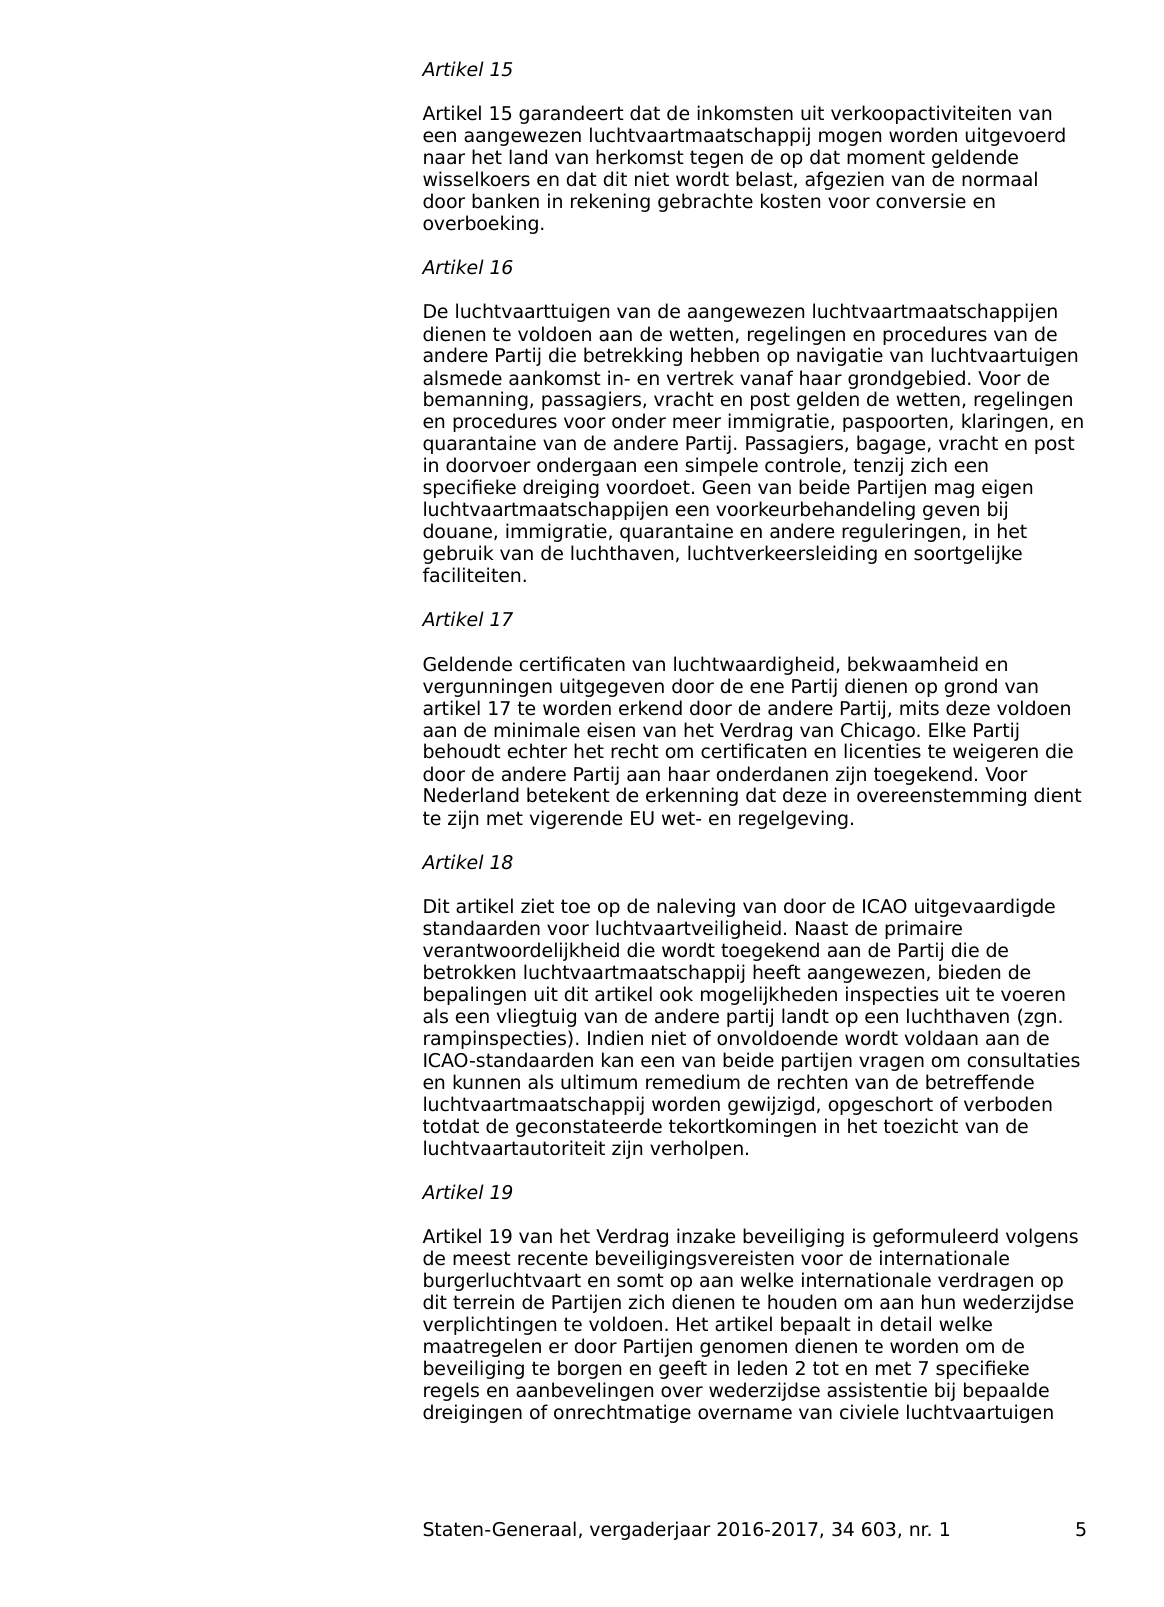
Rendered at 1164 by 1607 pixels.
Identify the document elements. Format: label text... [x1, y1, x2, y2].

text Geldende certificaten van luchtwaardigheid, bekwaamheid en vergunningen uitgegeven door de ene Partij dienen op grond van artikel 17 te worden erkend door de andere Partij, mits deze voldoen aan de minimale eisen van het Verdrag van Chicago. Elke Partij behoudt echter het recht om certificaten en licenties te weigeren die door de andere Partij aan haar onderdanen zijn toegekend. Voor Nederland betekent de erkenning dat deze in overeenstemming dient te zijn met vigerende EU wet- en regelgeving. [422, 653, 1087, 829]
subtitle Artikel 18 [422, 852, 1087, 873]
subtitle Artikel 17 [422, 609, 1087, 631]
subtitle Artikel 16 [422, 257, 1087, 279]
subtitle Artikel 19 [422, 1182, 1087, 1204]
text Artikel 19 van het Verdrag inzake beveiliging is geformuleerd volgens de meest recente beveiligingsvereisten voor de internationale burgerluchtvaart en somt op aan welke internationale verdragen op dit terrein de Partijen zich dienen te houden om aan hun wederzijdse verplichtingen te voldoen. Het artikel bepaalt in detail welke maatregelen er door Partijen genomen dienen te worden om de beveiliging te borgen en geeft in leden 2 tot en met 7 specifieke regels en aanbevelingen over wederzijdse assistentie bij bepaalde dreigingen of onrechtmatige overname van civiele luchtvaartuigen [422, 1226, 1087, 1424]
subtitle Artikel 15 [422, 59, 1087, 81]
text Artikel 15 garandeert dat de inkomsten uit verkoopactiviteiten van een aangewezen luchtvaartmaatschappij mogen worden uitgevoerd naar het land van herkomst tegen de op dat moment geldende wisselkoers en dat dit niet wordt belast, afgezien van de normaal door banken in rekening gebrachte kosten voor conversie en overboeking. [422, 103, 1087, 235]
text De luchtvaarttuigen van de aangewezen luchtvaartmaatschappijen dienen te voldoen aan de wetten, regelingen en procedures van de andere Partij die betrekking hebben op navigatie van luchtvaartuigen alsmede aankomst in- en vertrek vanaf haar grondgebied. Voor de bemanning, passagiers, vracht en post gelden de wetten, regelingen en procedures voor onder meer immigratie, paspoorten, klaringen, en quarantaine van de andere Partij. Passagiers, bagage, vracht en post in doorvoer ondergaan een simpele controle, tenzij zich een specifieke dreiging voordoet. Geen van beide Partijen mag eigen luchtvaartmaatschappijen een voorkeurbehandeling geven bij douane, immigratie, quarantaine en andere reguleringen, in het gebruik van de luchthaven, luchtverkeersleiding en soortgelijke faciliteiten. [422, 301, 1087, 587]
text Dit artikel ziet toe op de naleving van door de ICAO uitgevaardigde standaarden voor luchtvaartveiligheid. Naast de primaire verantwoordelijkheid die wordt toegekend aan de Partij die de betrokken luchtvaartmaatschappij heeft aangewezen, bieden de bepalingen uit dit artikel ook mogelijkheden inspecties uit te voeren als een vliegtuig van de andere partij landt op een luchthaven (zgn. rampinspecties). Indien niet of onvoldoende wordt voldaan aan de ICAO-standaarden kan een van beide partijen vragen om consultaties en kunnen als ultimum remedium de rechten van de betreffende luchtvaartmaatschappij worden gewijzigd, opgeschort of verboden totdat de geconstateerde tekortkomingen in het toezicht van de luchtvaartautoriteit zijn verholpen. [422, 896, 1087, 1159]
